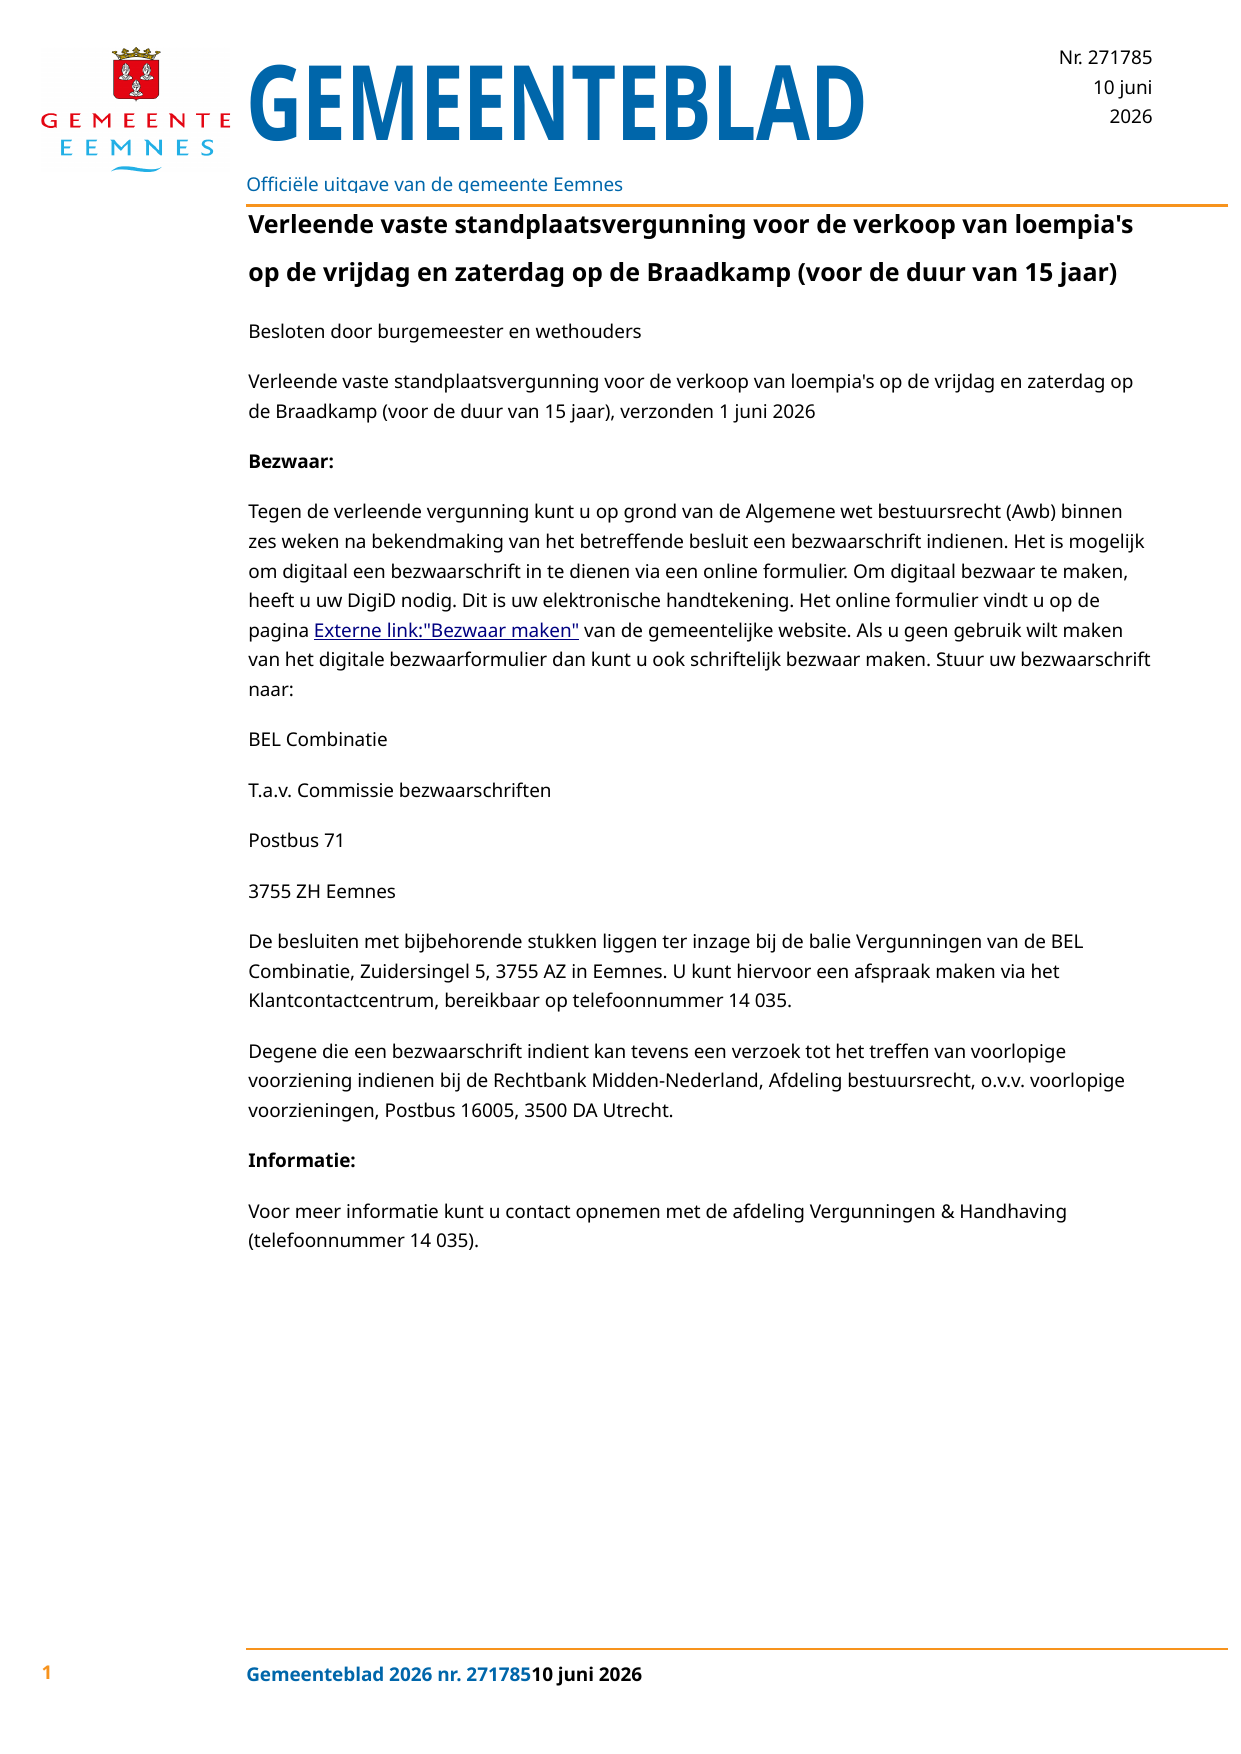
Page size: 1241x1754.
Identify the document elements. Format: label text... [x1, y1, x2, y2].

text Voor meer informatie kunt u contact opnemen met de afdeling Vergunningen & Handhaving (telefoonnummer 14 035). [248, 1198, 1152, 1253]
text Tegen de verleende vergunning kunt u op grond van de Algemene wet bestuursrecht (Awb) binnen zes weken na bekendmaking van het betreffende besluit een bezwaarschrift indienen. Het is mogelijk om digitaal een bezwaarschrift in te dienen via een online formulier. Om digitaal bezwaar te maken, heeft u uw DigiD nodig. Dit is uw elektronische handtekening. Het online formulier vindt u op de pagina Externe link:"Bezwaar maken" van de gemeentelijke website. Als u geen gebruik wilt maken van het digitale bezwaarformulier dan kunt u ook schriftelijk bezwaar maken. Stuur uw bezwaarschrift naar: [248, 499, 1152, 702]
text Postbus 71 [248, 827, 1152, 853]
text 3755 ZH Eemnes [248, 878, 1152, 904]
text De besluiten met bijbehorende stukken liggen ter inzage bij de balie Vergunningen van de BEL Combinatie, Zuidersingel 5, 3755 AZ in Eemnes. U kunt hiervoor een afspraak maken via het Klantcontactcentrum, bereikbaar op telefoonnummer 14 035. [248, 928, 1152, 1013]
text BEL Combinatie [248, 727, 1152, 752]
text Informatie: [248, 1147, 1152, 1173]
text Bezwaar: [248, 448, 1152, 474]
text Degene die een bezwaarschrift indient kan tevens een verzoek tot het treffen van voorlopige voorziening indienen bij de Rechtbank Midden-Nederland, Afdeling bestuursrecht, o.v.v. voorlopige voorzieningen, Postbus 16005, 3500 DA Utrecht. [248, 1038, 1152, 1123]
text Verleende vaste standplaatsvergunning voor de verkoop van loempia's op de vrijdag en zaterdag op de Braadkamp (voor de duur van 15 jaar), verzonden 1 juni 2026 [248, 368, 1152, 424]
picture [41, 47, 231, 172]
text Besloten door burgemeester en wethouders [248, 318, 1152, 344]
text Verleende vaste standplaatsvergunning voor de verkoop van loempia's op de vrijdag en zaterdag op de Braadkamp (voor de duur van 15 jaar) [248, 207, 1152, 288]
text T.a.v. Commissie bezwaarschriften [248, 777, 1152, 803]
